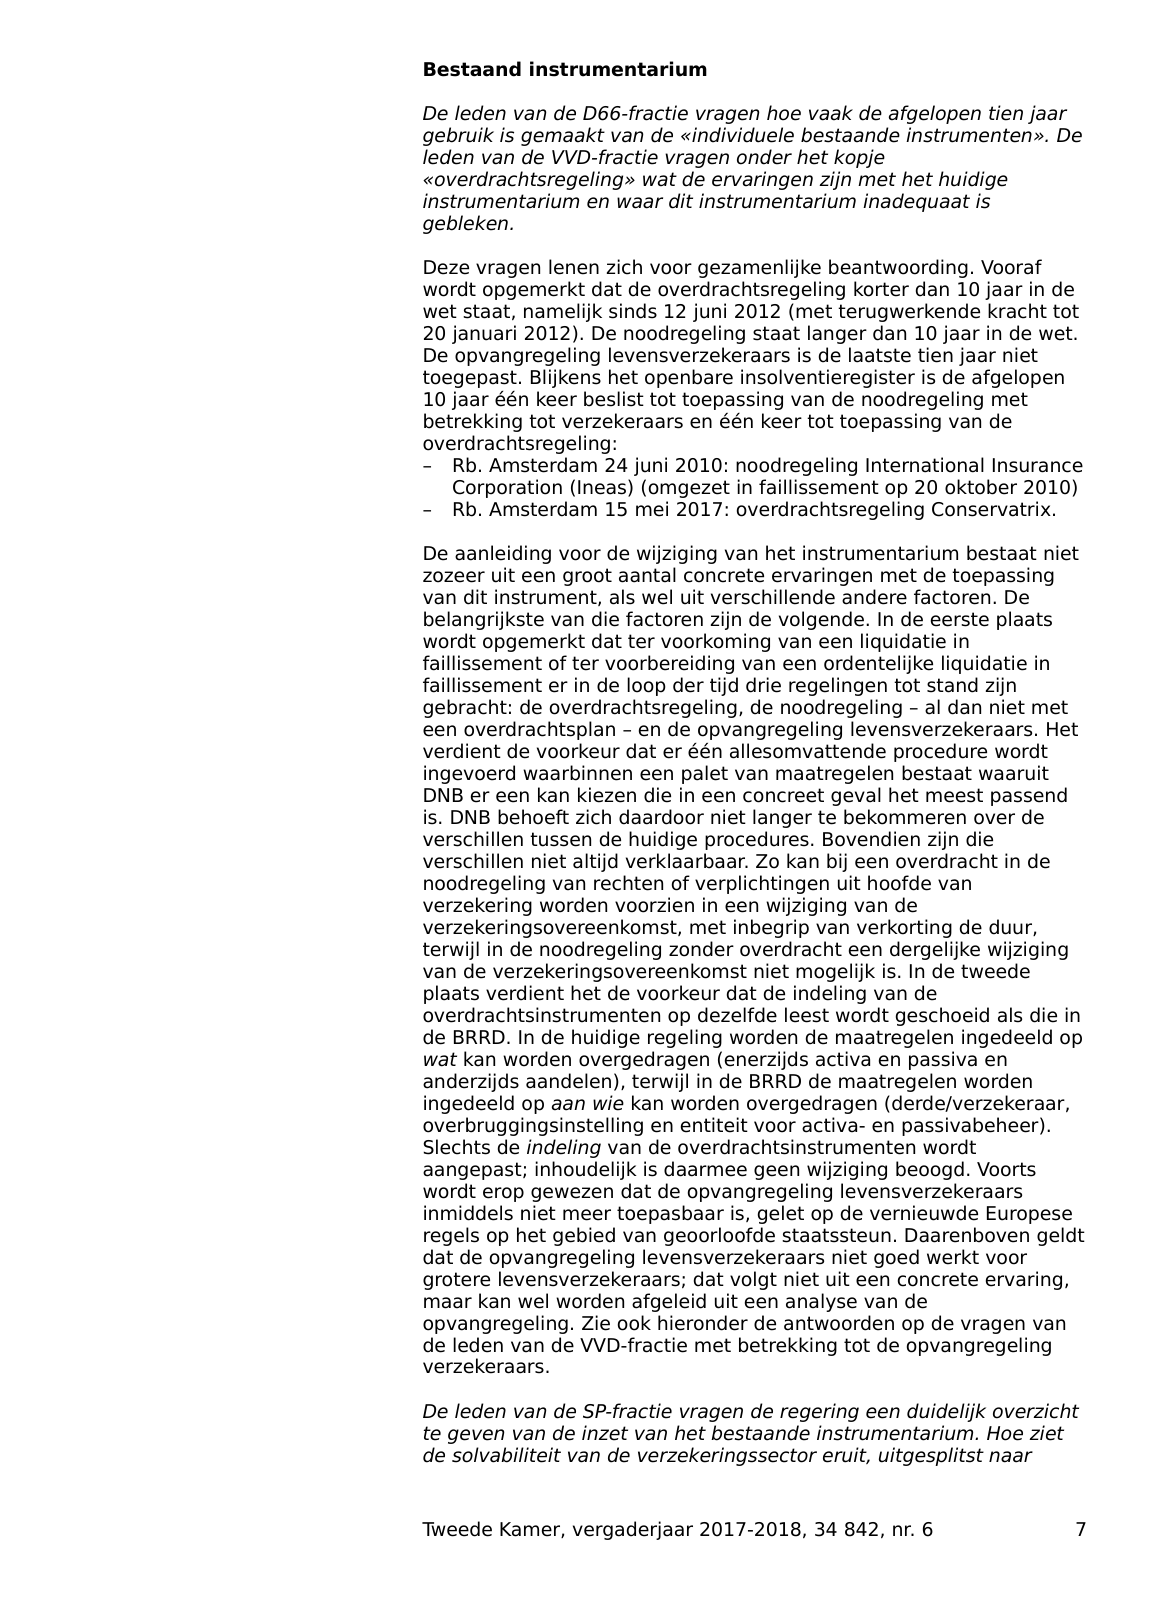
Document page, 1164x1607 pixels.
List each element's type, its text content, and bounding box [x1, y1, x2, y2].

text De leden van de D66-fractie vragen hoe vaak de afgelopen tien jaar gebruik is gemaakt van de «individuele bestaande instrumenten». De leden van de VVD-fractie vragen onder het kopje «overdrachtsregeling» wat de ervaringen zijn met het huidige instrumentarium en waar dit instrumentarium inadequaat is gebleken. [422, 103, 1087, 235]
subtitle Bestaand instrumentarium [422, 59, 1087, 81]
text – Rb. Amsterdam 15 mei 2017: overdrachtsregeling Conservatrix. [422, 499, 1087, 521]
text De leden van de SP-fractie vragen de regering een duidelijk overzicht te geven van de inzet van het bestaande instrumentarium. Hoe ziet de solvabiliteit van de verzekeringssector eruit, uitgesplitst naar [422, 1401, 1087, 1467]
text De aanleiding voor de wijziging van het instrumentarium bestaat niet zozeer uit een groot aantal concrete ervaringen met de toepassing van dit instrument, als wel uit verschillende andere factoren. De belangrijkste van die factoren zijn de volgende. In de eerste plaats wordt opgemerkt dat ter voorkoming van een liquidatie in faillissement of ter voorbereiding van een ordentelijke liquidatie in faillissement er in de loop der tijd drie regelingen tot stand zijn gebracht: de overdrachtsregeling, de noodregeling – al dan niet met een overdrachtsplan – en de opvangregeling levensverzekeraars. Het verdient de voorkeur dat er één allesomvattende procedure wordt ingevoerd waarbinnen een palet van maatregelen bestaat waaruit DNB er een kan kiezen die in een concreet geval het meest passend is. DNB behoeft zich daardoor niet langer te bekommeren over de verschillen tussen de huidige procedures. Bovendien zijn die verschillen niet altijd verklaarbaar. Zo kan bij een overdracht in de noodregeling van rechten of verplichtingen uit hoofde van verzekering worden voorzien in een wijziging van de verzekeringsovereenkomst, met inbegrip van verkorting de duur, terwijl in de noodregeling zonder overdracht een dergelijke wijziging van de verzekeringsovereenkomst niet mogelijk is. In de tweede plaats verdient het de voorkeur dat de indeling van de overdrachtsinstrumenten op dezelfde leest wordt geschoeid als die in de BRRD. In de huidige regeling worden de maatregelen ingedeeld op wat kan worden overgedragen (enerzijds activa en passiva en anderzijds aandelen), terwijl in de BRRD de maatregelen worden ingedeeld op aan wie kan worden overgedragen (derde/verzekeraar, overbruggingsinstelling en entiteit voor activa- en passivabeheer). Slechts de indeling van de overdrachtsinstrumenten wordt aangepast; inhoudelijk is daarmee geen wijziging beoogd. Voorts wordt erop gewezen dat de opvangregeling levensverzekeraars inmiddels niet meer toepasbaar is, gelet op de vernieuwde Europese regels op het gebied van geoorloofde staatssteun. Daarenboven geldt dat de opvangregeling levensverzekeraars niet goed werkt voor grotere levensverzekeraars; dat volgt niet uit een concrete ervaring, maar kan wel worden afgeleid uit een analyse van de opvangregeling. Zie ook hieronder de antwoorden op de vragen van de leden van de VVD-fractie met betrekking tot de opvangregeling verzekeraars. [422, 543, 1087, 1378]
text Deze vragen lenen zich voor gezamenlijke beantwoording. Vooraf wordt opgemerkt dat de overdrachtsregeling korter dan 10 jaar in de wet staat, namelijk sinds 12 juni 2012 (met terugwerkende kracht tot 20 januari 2012). De noodregeling staat langer dan 10 jaar in de wet. De opvangregeling levensverzekeraars is de laatste tien jaar niet toegepast. Blijkens het openbare insolventieregister is de afgelopen 10 jaar één keer beslist tot toepassing van de noodregeling met betrekking tot verzekeraars en één keer tot toepassing van de overdrachtsregeling: [422, 257, 1087, 455]
text – Rb. Amsterdam 24 juni 2010: noodregeling International Insurance Corporation (Ineas) (omgezet in faillissement op 20 oktober 2010) [422, 455, 1087, 499]
